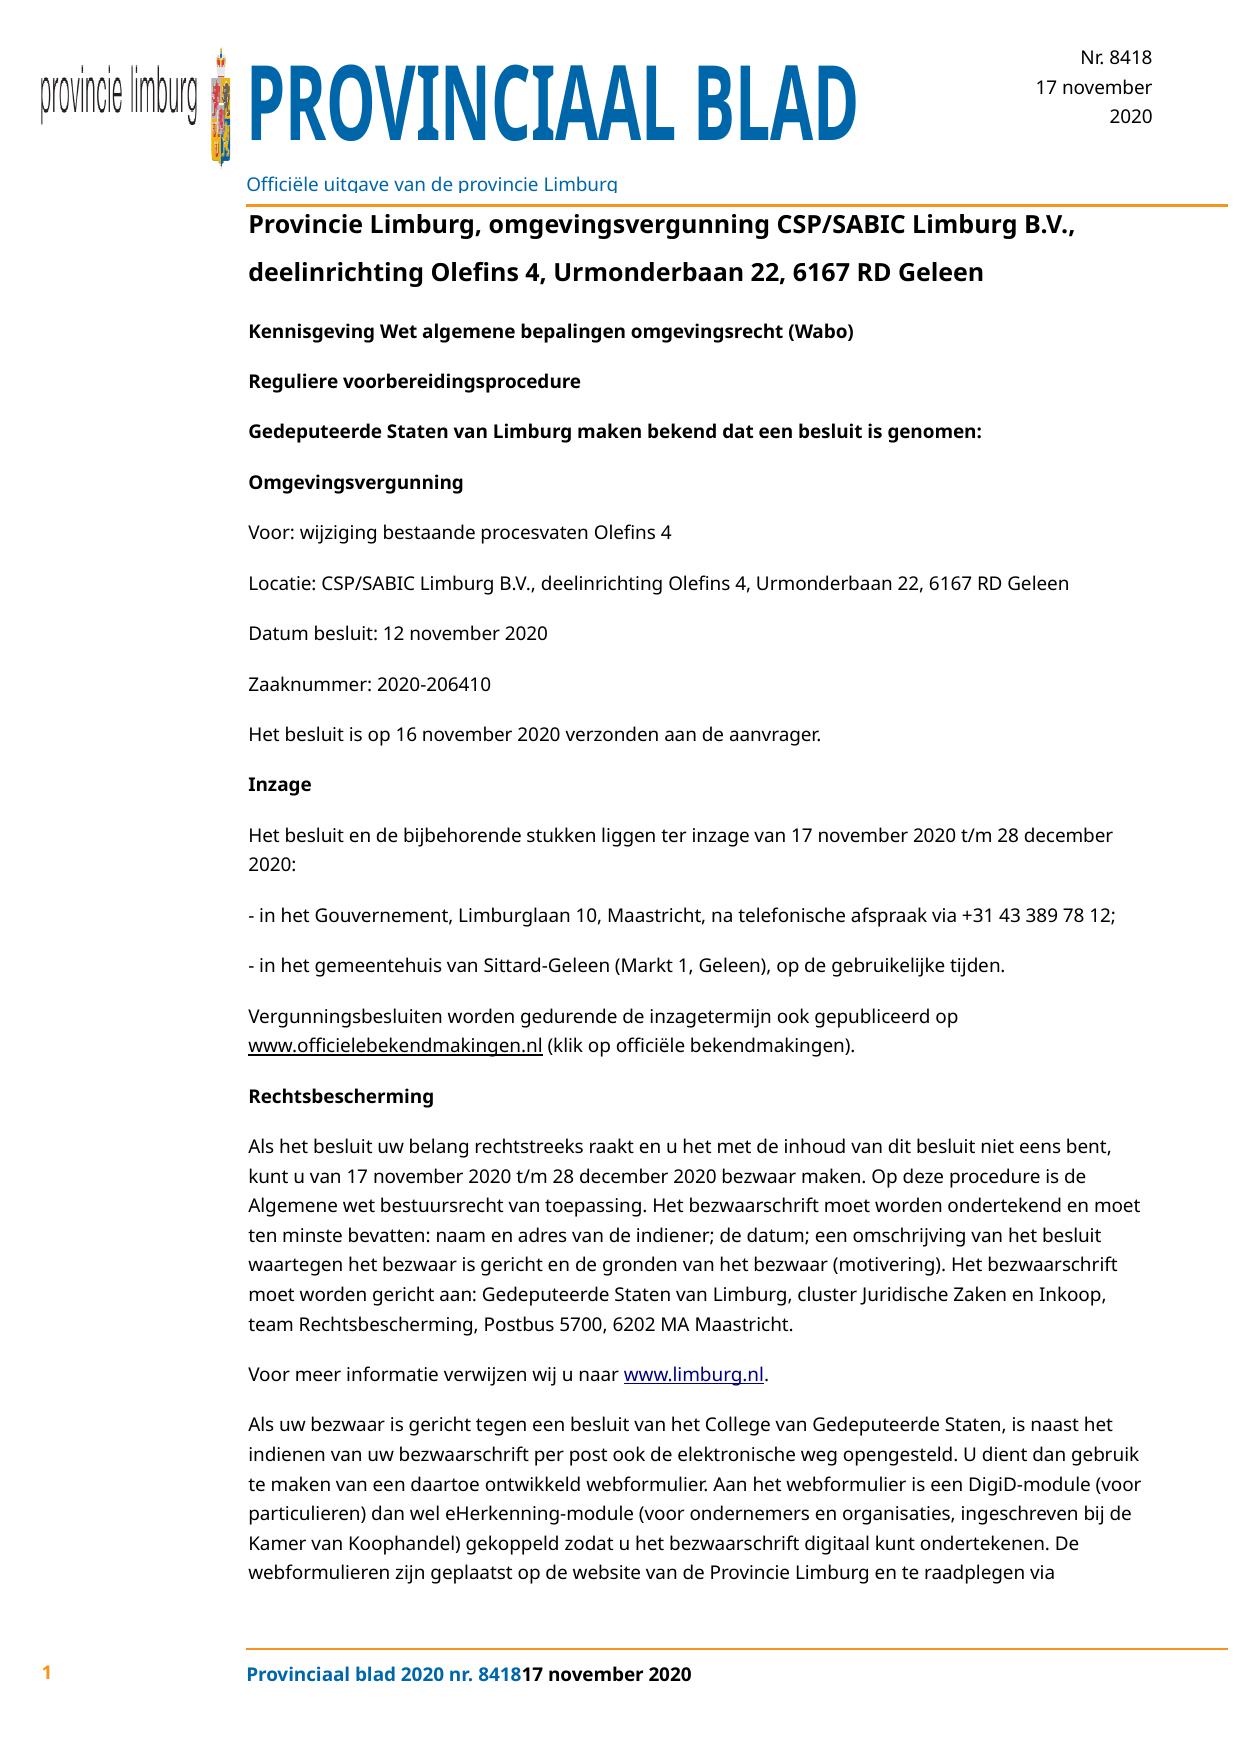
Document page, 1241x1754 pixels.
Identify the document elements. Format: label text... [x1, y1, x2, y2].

text - in het gemeentehuis van Sittard-Geleen (Markt 1, Geleen), op de gebruikelijke tijden. [248, 952, 1152, 978]
text Voor meer informatie verwijzen wij u naar www.limburg.nl. [248, 1361, 1152, 1387]
text Reguliere voorbereidingsprocedure [248, 368, 1152, 394]
text Omgevingsvergunning [248, 469, 1152, 495]
text Voor: wijziging bestaande procesvaten Olefins 4 [248, 519, 1152, 545]
text Inzage [248, 772, 1152, 797]
text Als uw bezwaar is gericht tegen een besluit van het College van Gedeputeerde Staten, is naast het indienen van uw bezwaarschrift per post ook de elektronische weg opengesteld. U dient dan gebruik te maken van een daartoe ontwikkeld webformulier. Aan het webformulier is een DigiD-module (voor particulieren) dan wel eHerkenning-module (voor ondernemers en organisaties, ingeschreven bij de Kamer van Koophandel) gekoppeld zodat u het bezwaarschrift digitaal kunt ondertekenen. De webformulieren zijn geplaatst op de website van de Provincie Limburg en te raadplegen via [248, 1412, 1152, 1585]
text Als het besluit uw belang rechtstreeks raakt en u het met de inhoud van dit besluit niet eens bent, kunt u van 17 november 2020 t/m 28 december 2020 bezwaar maken. Op deze procedure is de Algemene wet bestuursrecht van toepassing. Het bezwaarschrift moet worden ondertekend en moet ten minste bevatten: naam en adres van de indiener; de datum; een omschrijving van het besluit waartegen het bezwaar is gericht en de gronden van het bezwaar (motivering). Het bezwaarschrift moet worden gericht aan: Gedeputeerde Staten van Limburg, cluster Juridische Zaken en Inkoop, team Rechtsbescherming, Postbus 5700, 6202 MA Maastricht. [248, 1133, 1152, 1337]
text - in het Gouvernement, Limburglaan 10, Maastricht, na telefonische afspraak via +31 43 389 78 12; [248, 902, 1152, 928]
text Rechtsbescherming [248, 1083, 1152, 1109]
text Kennisgeving Wet algemene bepalingen omgevingsrecht (Wabo) [248, 318, 1152, 344]
text Provincie Limburg, omgevingsvergunning CSP/SABIC Limburg B.V., deelinrichting Olefins 4, Urmonderbaan 22, 6167 RD Geleen [248, 207, 1152, 288]
text Vergunningsbesluiten worden gedurende de inzagetermijn ook gepubliceerd op www.officielebekendmakingen.nl (klik op officiële bekendmakingen). [248, 1003, 1152, 1058]
picture [41, 47, 231, 172]
text Locatie: CSP/SABIC Limburg B.V., deelinrichting Olefins 4, Urmonderbaan 22, 6167 RD Geleen [248, 570, 1152, 596]
text Zaaknummer: 2020-206410 [248, 671, 1152, 697]
text Het besluit en de bijbehorende stukken liggen ter inzage van 17 november 2020 t/m 28 december 2020: [248, 822, 1152, 877]
text Het besluit is op 16 november 2020 verzonden aan de aanvrager. [248, 721, 1152, 747]
text Gedeputeerde Staten van Limburg maken bekend dat een besluit is genomen: [248, 419, 1152, 444]
text Datum besluit: 12 november 2020 [248, 620, 1152, 646]
